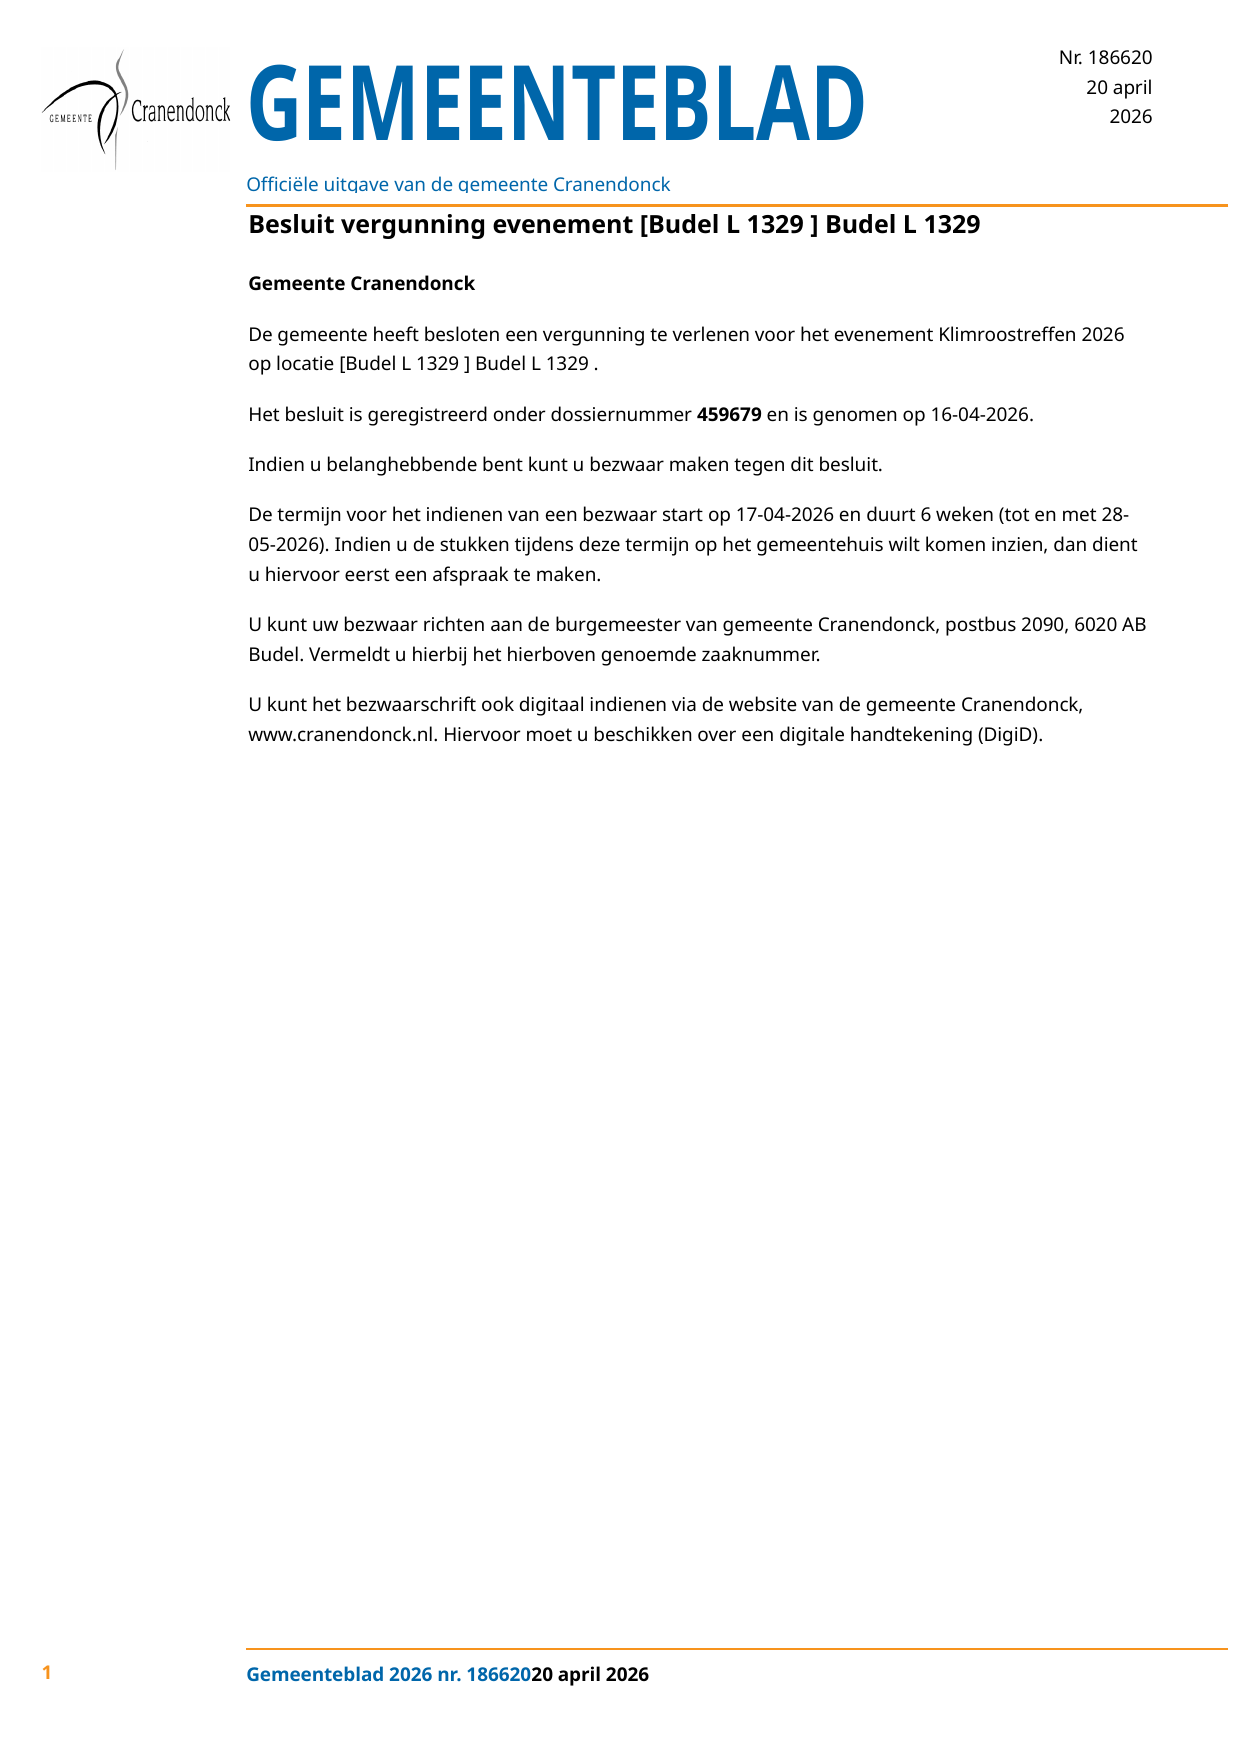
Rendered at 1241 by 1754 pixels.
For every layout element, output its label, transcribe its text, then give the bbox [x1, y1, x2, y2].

text Indien u belanghebbende bent kunt u bezwaar maken tegen dit besluit. [248, 451, 1152, 477]
text De gemeente heeft besloten een vergunning te verlenen voor het evenement Klimroostreffen 2026 op locatie [Budel L 1329 ] Budel L 1329 . [248, 321, 1152, 376]
text Besluit vergunning evenement [Budel L 1329 ] Budel L 1329 [248, 207, 1152, 241]
text U kunt uw bezwaar richten aan de burgemeester van gemeente Cranendonck, postbus 2090, 6020 AB Budel. Vermeldt u hierbij het hierboven genoemde zaaknummer. [248, 611, 1152, 666]
text U kunt het bezwaarschrift ook digitaal indienen via de website van de gemeente Cranendonck, www.cranendonck.nl. Hiervoor moet u beschikken over een digitale handtekening (DigiD). [248, 691, 1152, 746]
text Gemeente Cranendonck [248, 270, 1152, 296]
text De termijn voor het indienen van een bezwaar start op 17-04-2026 en duurt 6 weken (tot en met 28-05-2026). Indien u de stukken tijdens deze termijn op het gemeentehuis wilt komen inzien, dan dient u hiervoor eerst een afspraak te maken. [248, 502, 1152, 586]
picture [41, 47, 231, 172]
text Het besluit is geregistreerd onder dossiernummer 459679 en is genomen op 16-04-2026. [248, 401, 1152, 426]
